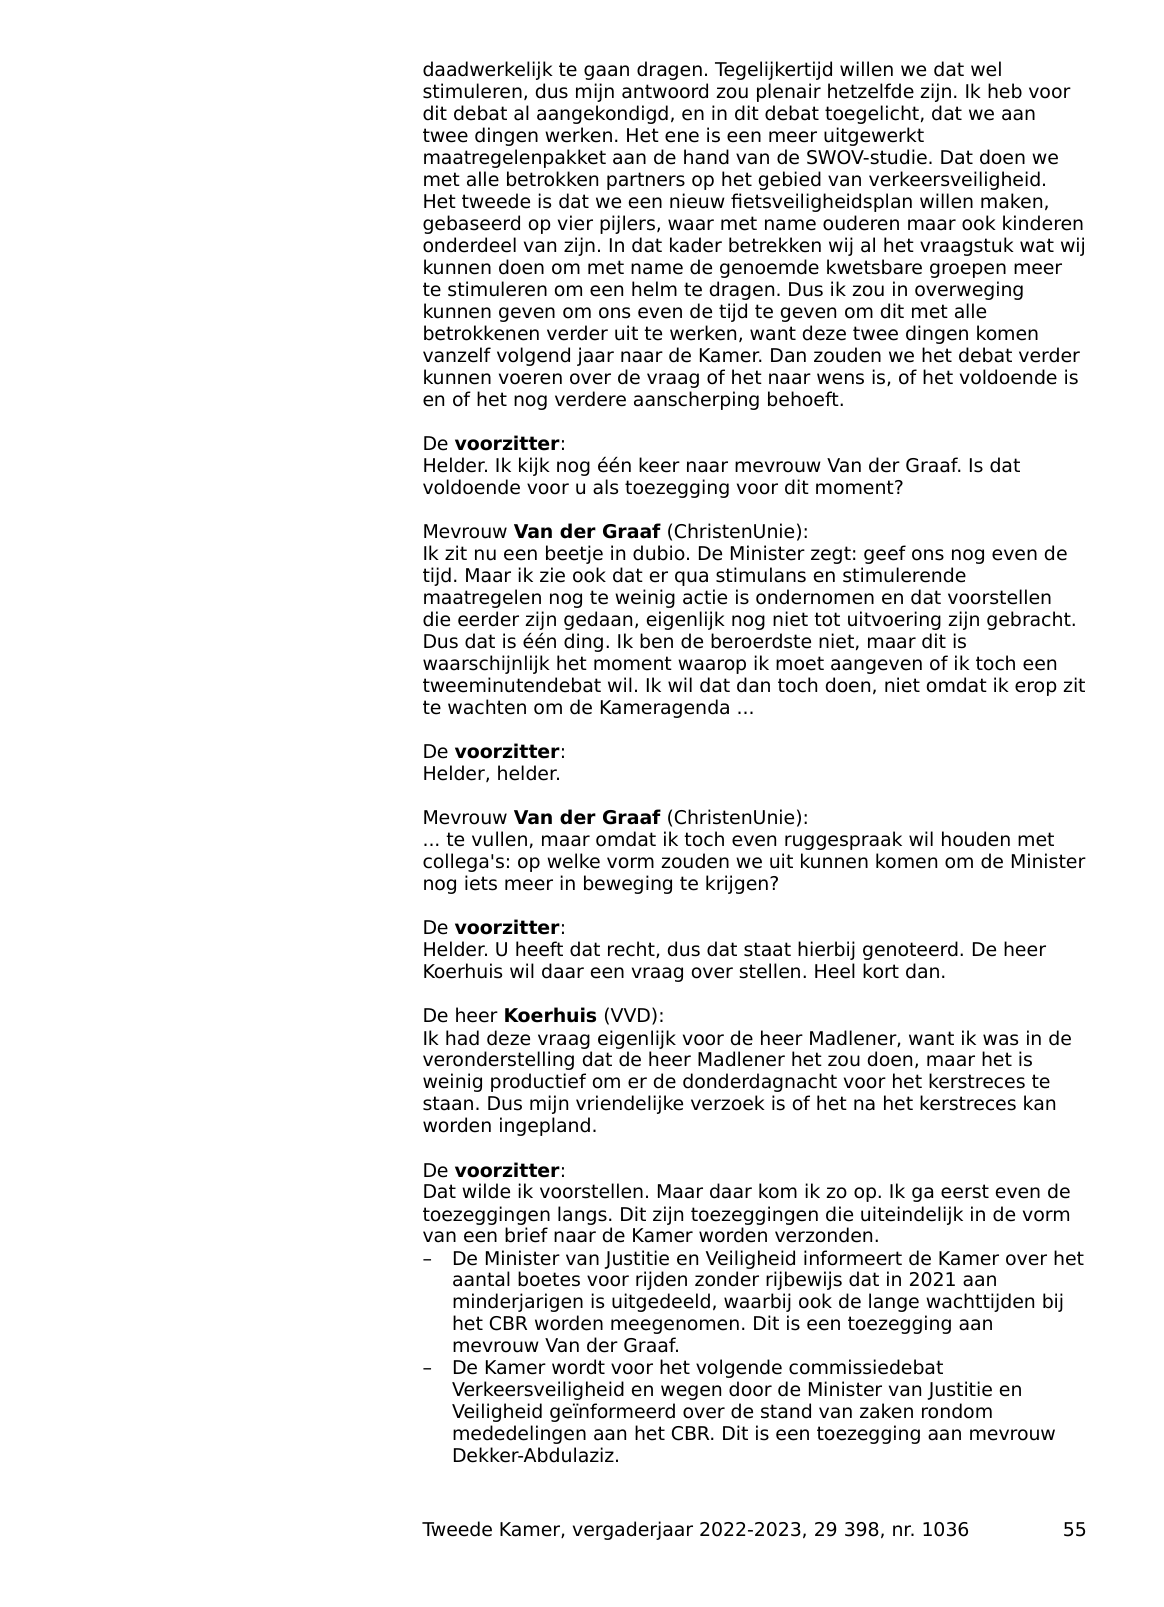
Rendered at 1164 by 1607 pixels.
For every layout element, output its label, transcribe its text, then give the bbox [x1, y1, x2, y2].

text De voorzitter: [422, 1159, 1087, 1181]
text Helder. Ik kijk nog één keer naar mevrouw Van der Graaf. Is dat voldoende voor u als toezegging voor dit moment? [422, 455, 1087, 499]
text – De Minister van Justitie en Veiligheid informeert de Kamer over het aantal boetes voor rijden zonder rijbewijs dat in 2021 aan minderjarigen is uitgedeeld, waarbij ook de lange wachttijden bij het CBR worden meegenomen. Dit is een toezegging aan mevrouw Van der Graaf. [422, 1247, 1087, 1357]
text Ik zit nu een beetje in dubio. De Minister zegt: geef ons nog even de tijd. Maar ik zie ook dat er qua stimulans en stimulerende maatregelen nog te weinig actie is ondernomen en dat voorstellen die eerder zijn gedaan, eigenlijk nog niet tot uitvoering zijn gebracht. Dus dat is één ding. Ik ben de beroerdste niet, maar dit is waarschijnlijk het moment waarop ik moet aangeven of ik toch een tweeminutendebat wil. Ik wil dat dan toch doen, niet omdat ik erop zit te wachten om de Kameragenda ... [422, 543, 1087, 719]
text Mevrouw Van der Graaf (ChristenUnie): [422, 807, 1087, 829]
text Helder, helder. [422, 763, 1087, 785]
text De voorzitter: [422, 433, 1087, 455]
text De voorzitter: [422, 917, 1087, 939]
text daadwerkelijk te gaan dragen. Tegelijkertijd willen we dat wel stimuleren, dus mijn antwoord zou plenair hetzelfde zijn. Ik heb voor dit debat al aangekondigd, en in dit debat toegelicht, dat we aan twee dingen werken. Het ene is een meer uitgewerkt maatregelenpakket aan de hand van de SWOV-studie. Dat doen we met alle betrokken partners op het gebied van verkeersveiligheid. Het tweede is dat we een nieuw fietsveiligheidsplan willen maken, gebaseerd op vier pijlers, waar met name ouderen maar ook kinderen onderdeel van zijn. In dat kader betrekken wij al het vraagstuk wat wij kunnen doen om met name de genoemde kwetsbare groepen meer te stimuleren om een helm te dragen. Dus ik zou in overweging kunnen geven om ons even de tijd te geven om dit met alle betrokkenen verder uit te werken, want deze twee dingen komen vanzelf volgend jaar naar de Kamer. Dan zouden we het debat verder kunnen voeren over de vraag of het naar wens is, of het voldoende is en of het nog verdere aanscherping behoeft. [422, 59, 1087, 411]
text De voorzitter: [422, 741, 1087, 763]
text – De Kamer wordt voor het volgende commissiedebat Verkeersveiligheid en wegen door de Minister van Justitie en Veiligheid geïnformeerd over de stand van zaken rondom mededelingen aan het CBR. Dit is een toezegging aan mevrouw Dekker-Abdulaziz. [422, 1357, 1087, 1467]
text Dat wilde ik voorstellen. Maar daar kom ik zo op. Ik ga eerst even de toezeggingen langs. Dit zijn toezeggingen die uiteindelijk in de vorm van een brief naar de Kamer worden verzonden. [422, 1181, 1087, 1247]
text Helder. U heeft dat recht, dus dat staat hierbij genoteerd. De heer Koerhuis wil daar een vraag over stellen. Heel kort dan. [422, 939, 1087, 983]
text De heer Koerhuis (VVD): [422, 1005, 1087, 1027]
text Ik had deze vraag eigenlijk voor de heer Madlener, want ik was in de veronderstelling dat de heer Madlener het zou doen, maar het is weinig productief om er de donderdagnacht voor het kerstreces te staan. Dus mijn vriendelijke verzoek is of het na het kerstreces kan worden ingepland. [422, 1027, 1087, 1137]
text Mevrouw Van der Graaf (ChristenUnie): [422, 521, 1087, 543]
text ... te vullen, maar omdat ik toch even ruggespraak wil houden met collega's: op welke vorm zouden we uit kunnen komen om de Minister nog iets meer in beweging te krijgen? [422, 829, 1087, 895]
